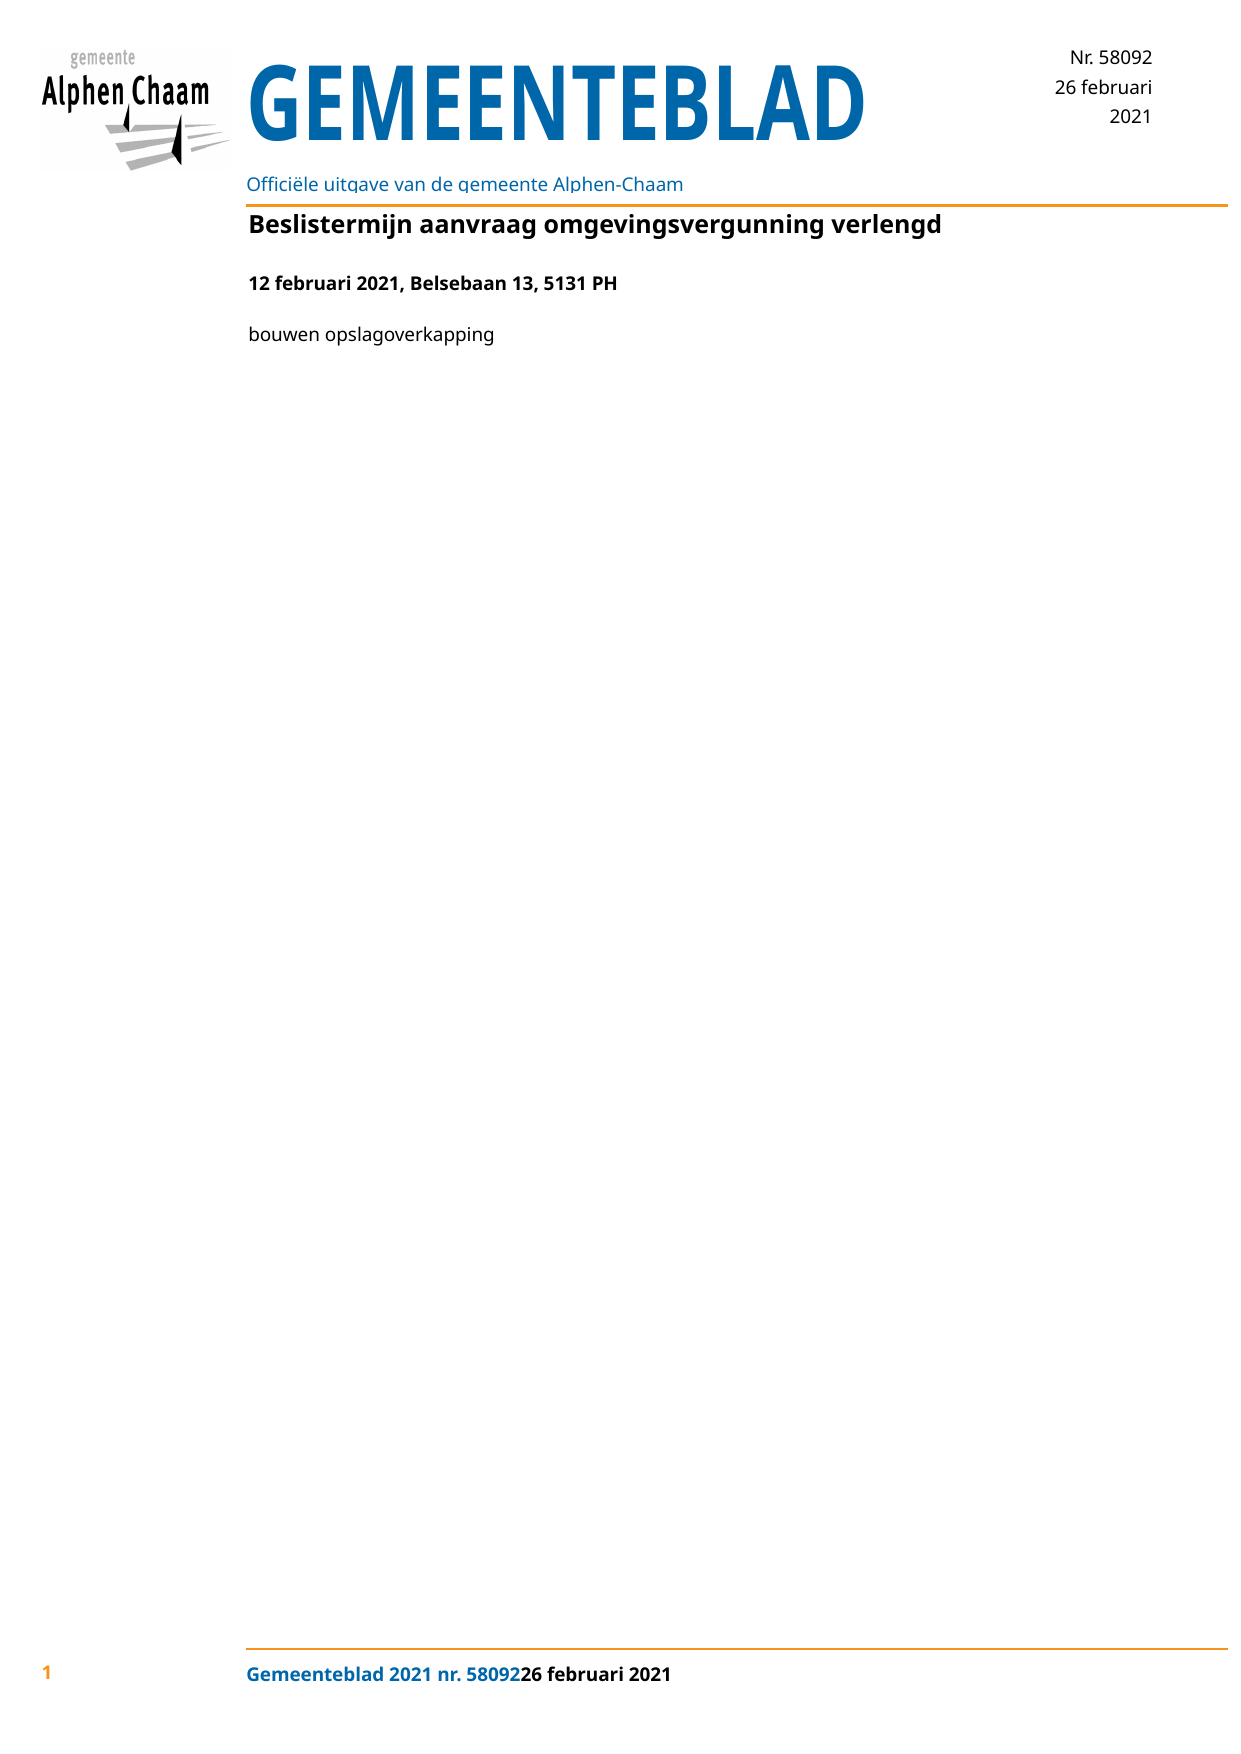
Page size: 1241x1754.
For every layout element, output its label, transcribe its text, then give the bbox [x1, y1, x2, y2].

text 12 februari 2021, Belsebaan 13, 5131 PH [248, 270, 1152, 296]
picture [41, 47, 231, 172]
text Beslistermijn aanvraag omgevingsvergunning verlengd [248, 207, 1152, 241]
text bouwen opslagoverkapping [248, 321, 1152, 346]
